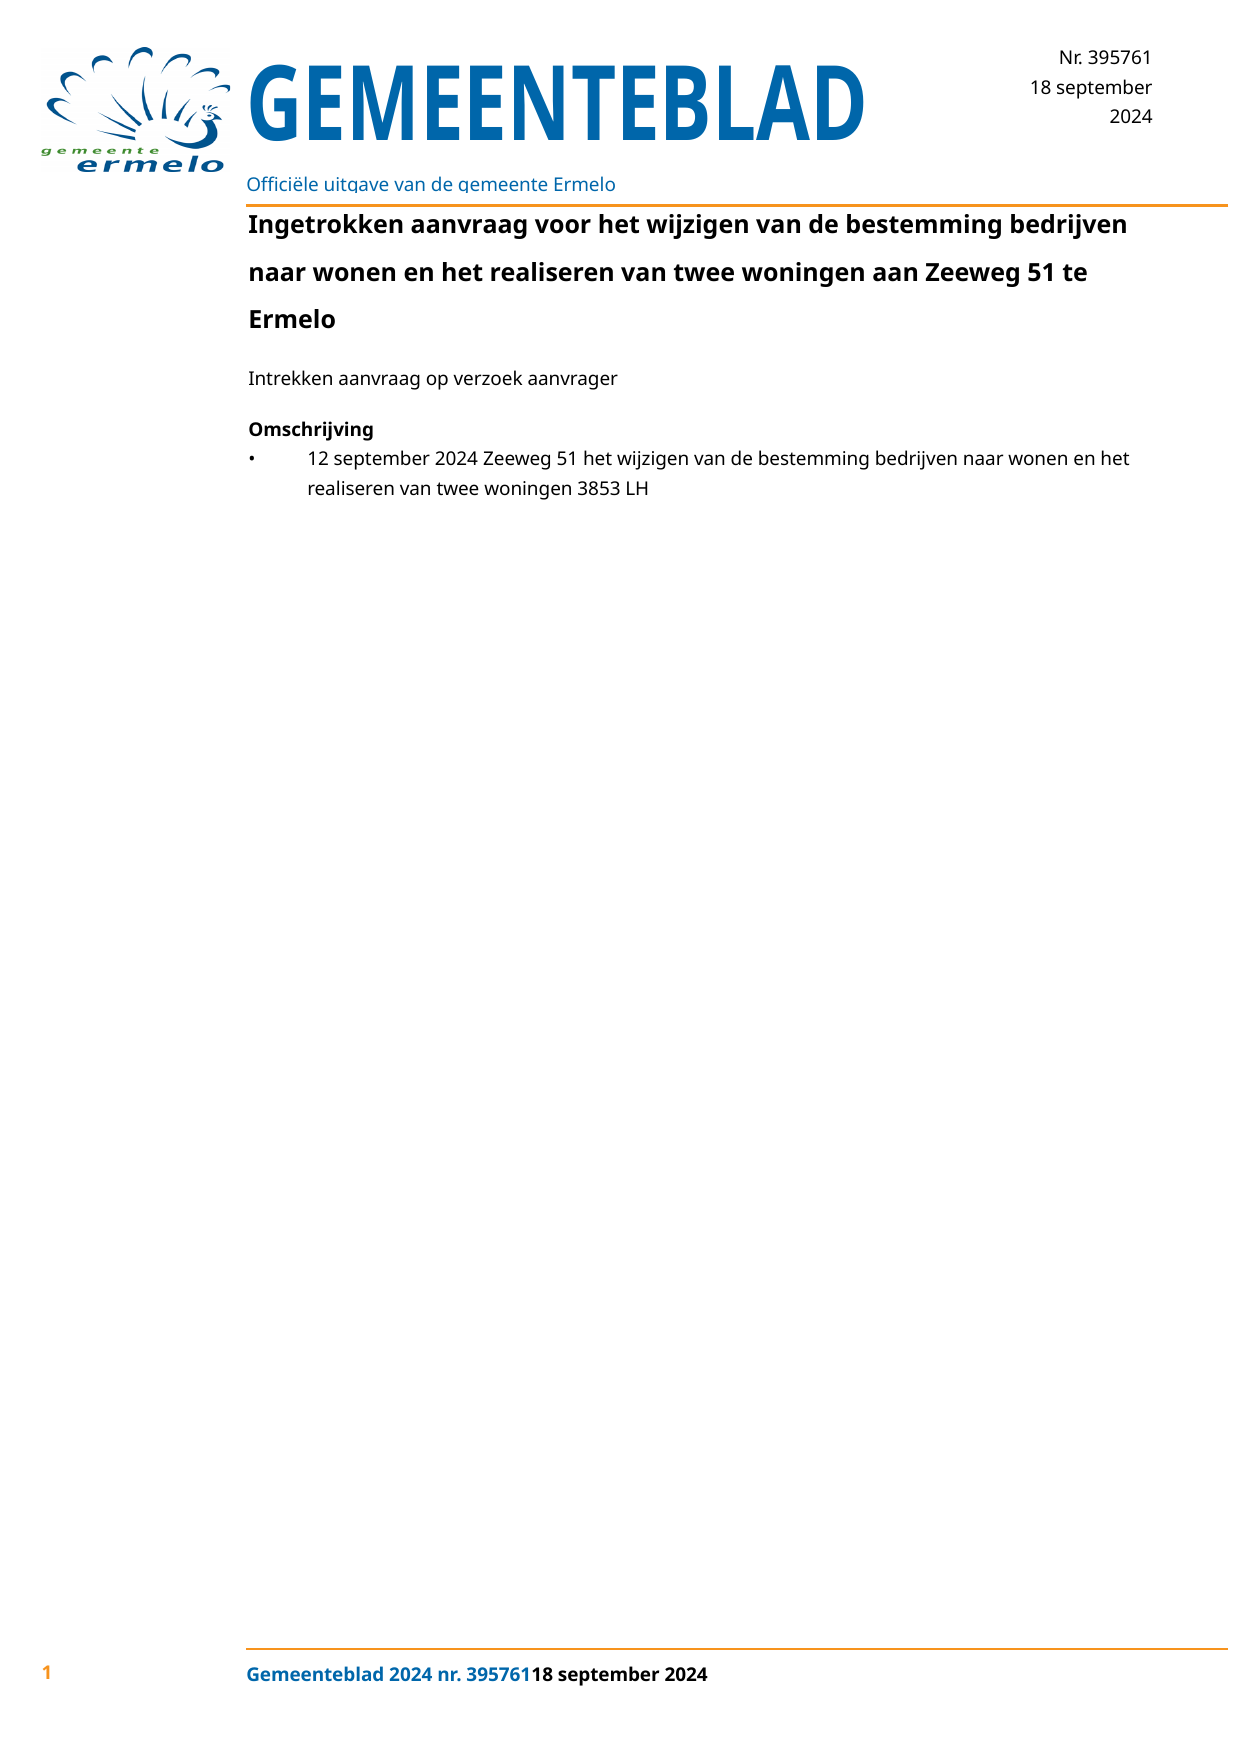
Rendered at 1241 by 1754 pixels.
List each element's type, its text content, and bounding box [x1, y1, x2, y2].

list 12 september 2024 Zeeweg 51 het wijzigen van de bestemming bedrijven naar wonen en het realiseren van twee woningen 3853 LH [248, 446, 1152, 501]
text Omschrijving [248, 416, 1152, 442]
text Intrekken aanvraag op verzoek aanvrager [248, 366, 1152, 391]
picture [41, 47, 231, 172]
text Ingetrokken aanvraag voor het wijzigen van de bestemming bedrijven naar wonen en het realiseren van twee woningen aan Zeeweg 51 te Ermelo [248, 207, 1152, 336]
